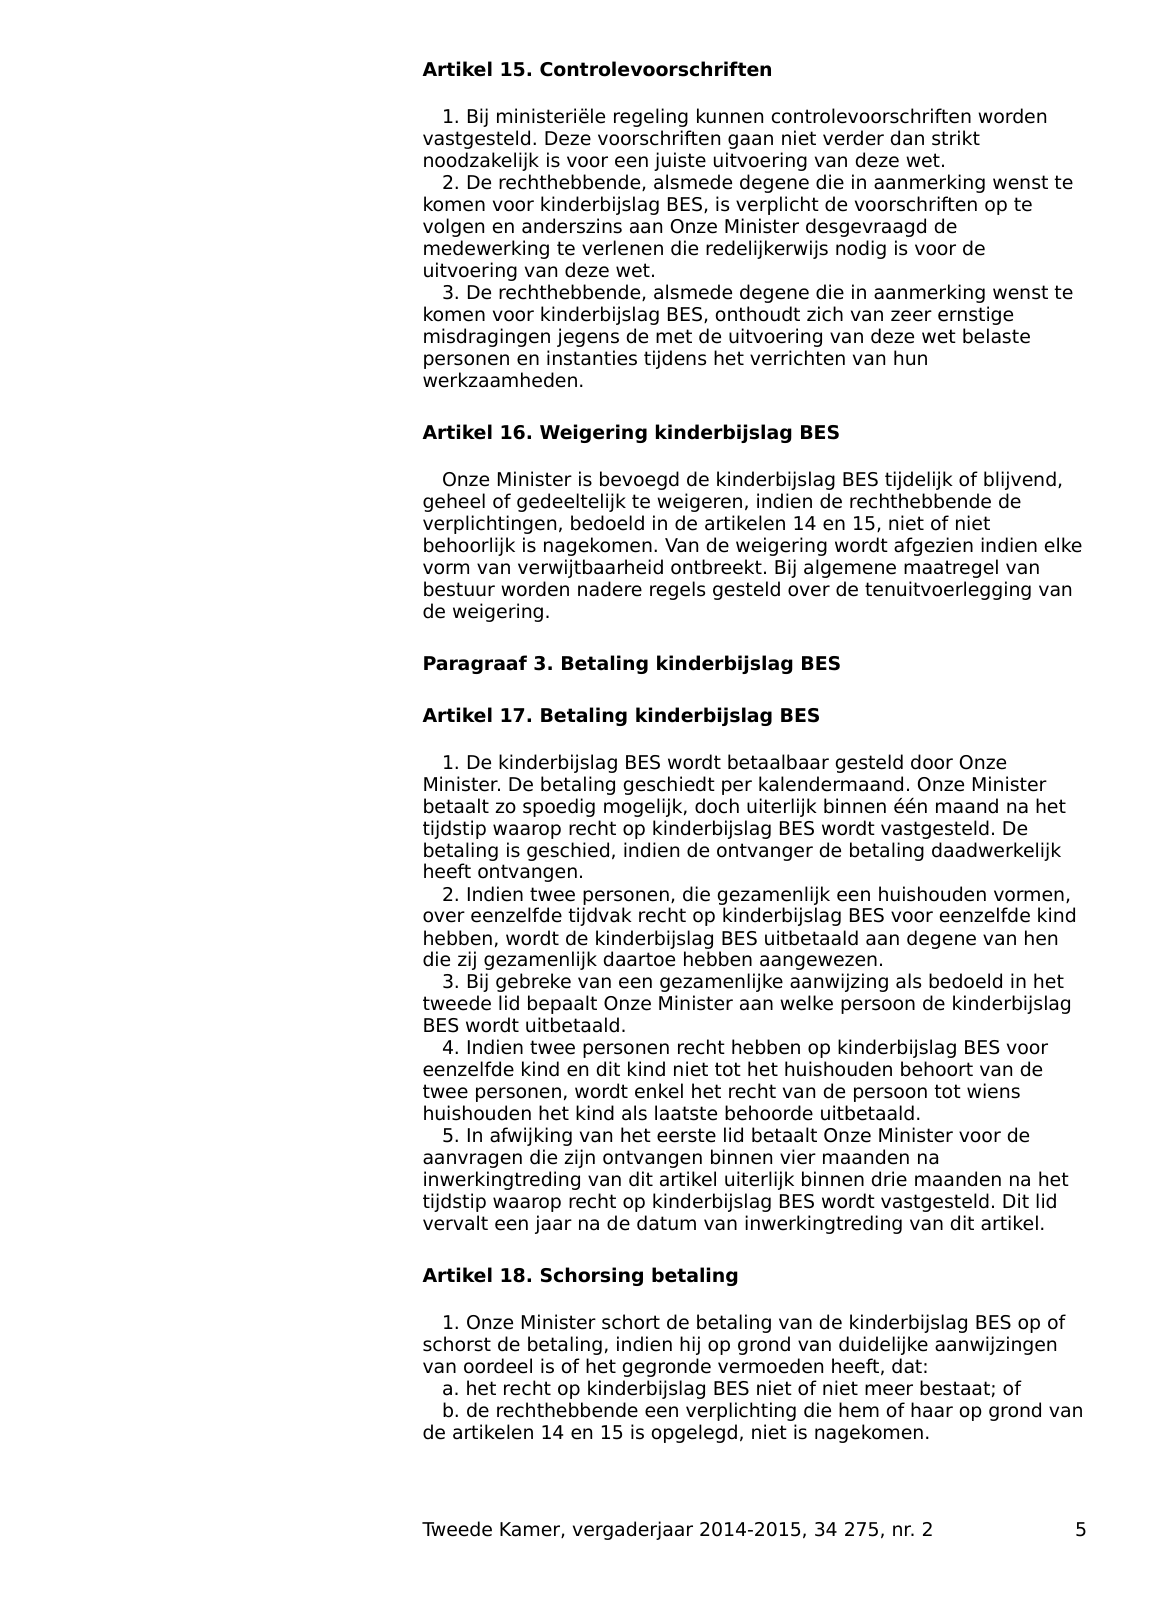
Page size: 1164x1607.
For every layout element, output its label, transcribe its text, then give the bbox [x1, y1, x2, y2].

text 3. Bij gebreke van een gezamenlijke aanwijzing als bedoeld in het tweede lid bepaalt Onze Minister aan welke persoon de kinderbijslag BES wordt uitbetaald. [422, 971, 1087, 1037]
text b. de rechthebbende een verplichting die hem of haar op grond van de artikelen 14 en 15 is opgelegd, niet is nagekomen. [422, 1400, 1087, 1444]
subtitle Paragraaf 3. Betaling kinderbijslag BES [422, 653, 1087, 674]
text 1. De kinderbijslag BES wordt betaalbaar gesteld door Onze Minister. De betaling geschiedt per kalendermaand. Onze Minister betaalt zo spoedig mogelijk, doch uiterlijk binnen één maand na het tijdstip waarop recht op kinderbijslag BES wordt vastgesteld. De betaling is geschied, indien de ontvanger de betaling daadwerkelijk heeft ontvangen. [422, 752, 1087, 883]
text 2. Indien twee personen, die gezamenlijk een huishouden vormen, over eenzelfde tijdvak recht op kinderbijslag BES voor eenzelfde kind hebben, wordt de kinderbijslag BES uitbetaald aan degene van hen die zij gezamenlijk daartoe hebben aangewezen. [422, 883, 1087, 971]
text 5. In afwijking van het eerste lid betaalt Onze Minister voor de aanvragen die zijn ontvangen binnen vier maanden na inwerkingtreding van dit artikel uiterlijk binnen drie maanden na het tijdstip waarop recht op kinderbijslag BES wordt vastgesteld. Dit lid vervalt een jaar na de datum van inwerkingtreding van dit artikel. [422, 1125, 1087, 1235]
text 1. Onze Minister schort de betaling van de kinderbijslag BES op of schorst de betaling, indien hij op grond van duidelijke aanwijzingen van oordeel is of het gegronde vermoeden heeft, dat: [422, 1312, 1087, 1378]
subtitle Artikel 16. Weigering kinderbijslag BES [422, 422, 1087, 444]
text 1. Bij ministeriële regeling kunnen controlevoorschriften worden vastgesteld. Deze voorschriften gaan niet verder dan strikt noodzakelijk is voor een juiste uitvoering van deze wet. [422, 106, 1087, 172]
text 3. De rechthebbende, alsmede degene die in aanmerking wenst te komen voor kinderbijslag BES, onthoudt zich van zeer ernstige misdragingen jegens de met de uitvoering van deze wet belaste personen en instanties tijdens het verrichten van hun werkzaamheden. [422, 282, 1087, 392]
subtitle Artikel 18. Schorsing betaling [422, 1265, 1087, 1287]
text Onze Minister is bevoegd de kinderbijslag BES tijdelijk of blijvend, geheel of gedeeltelijk te weigeren, indien de rechthebbende de verplichtingen, bedoeld in de artikelen 14 en 15, niet of niet behoorlijk is nagekomen. Van de weigering wordt afgezien indien elke vorm van verwijtbaarheid ontbreekt. Bij algemene maatregel van bestuur worden nadere regels gesteld over de tenuitvoerlegging van de weigering. [422, 469, 1087, 623]
text a. het recht op kinderbijslag BES niet of niet meer bestaat; of [422, 1378, 1087, 1400]
text 4. Indien twee personen recht hebben op kinderbijslag BES voor eenzelfde kind en dit kind niet tot het huishouden behoort van de twee personen, wordt enkel het recht van de persoon tot wiens huishouden het kind als laatste behoorde uitbetaald. [422, 1037, 1087, 1125]
subtitle Artikel 17. Betaling kinderbijslag BES [422, 704, 1087, 727]
subtitle Artikel 15. Controlevoorschriften [422, 59, 1087, 81]
text 2. De rechthebbende, alsmede degene die in aanmerking wenst te komen voor kinderbijslag BES, is verplicht de voorschriften op te volgen en anderszins aan Onze Minister desgevraagd de medewerking te verlenen die redelijkerwijs nodig is voor de uitvoering van deze wet. [422, 172, 1087, 282]
